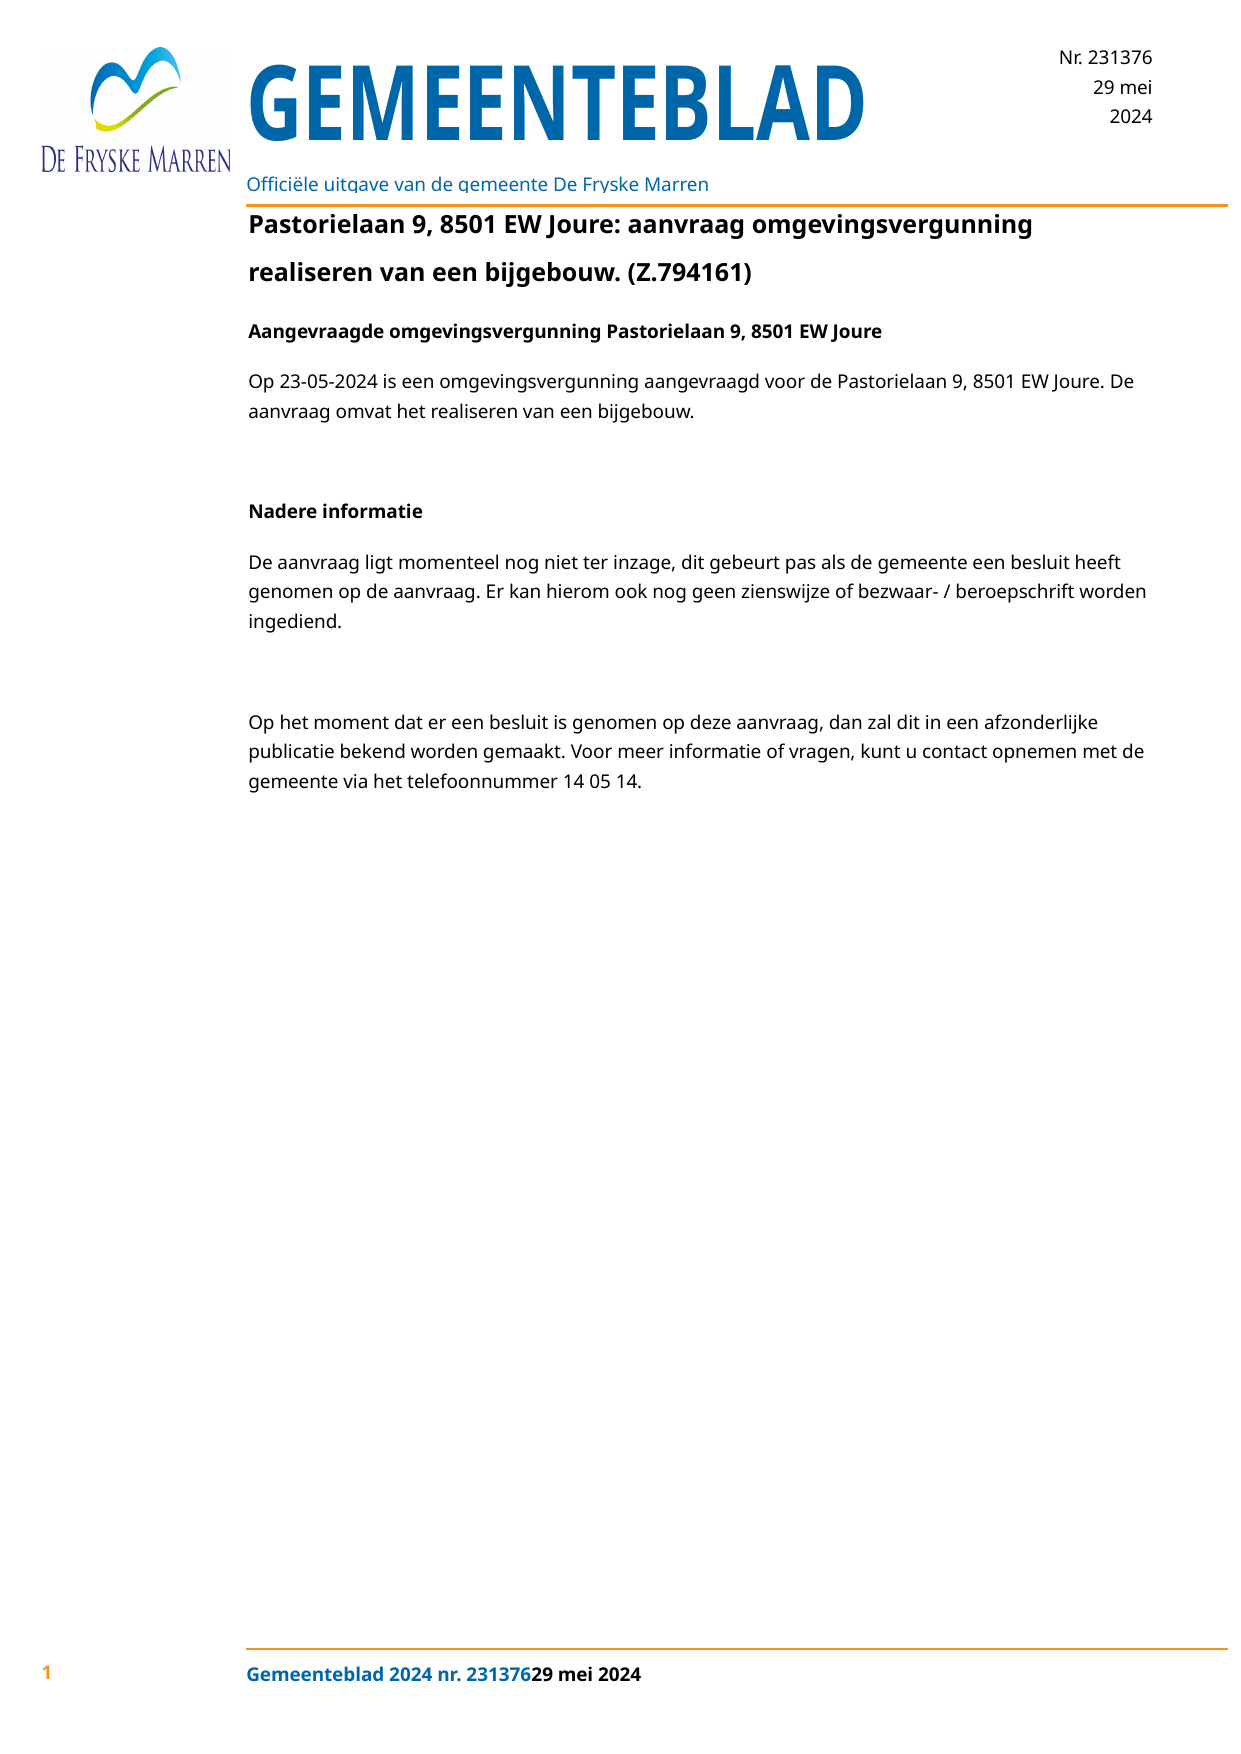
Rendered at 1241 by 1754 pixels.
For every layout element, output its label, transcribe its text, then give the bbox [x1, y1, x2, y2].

text De aanvraag ligt momenteel nog niet ter inzage, dit gebeurt pas als de gemeente een besluit heeft genomen op de aanvraag. Er kan hierom ook nog geen zienswijze of bezwaar- / beroepschrift worden ingediend. [248, 549, 1152, 634]
text Op 23-05-2024 is een omgevingsvergunning aangevraagd voor de Pastorielaan 9, 8501 EW Joure. De aanvraag omvat het realiseren van een bijgebouw. [248, 368, 1152, 424]
text Aangevraagde omgevingsvergunning Pastorielaan 9, 8501 EW Joure [248, 318, 1152, 344]
text Pastorielaan 9, 8501 EW Joure: aanvraag omgevingsvergunning realiseren van een bijgebouw. (Z.794161) [248, 207, 1152, 288]
text Nadere informatie [248, 499, 1152, 524]
text Op het moment dat er een besluit is genomen op deze aanvraag, dan zal dit in een afzonderlijke publicatie bekend worden gemaakt. Voor meer informatie of vragen, kunt u contact opnemen met de gemeente via het telefoonnummer 14 05 14. [248, 709, 1152, 794]
picture [41, 47, 231, 172]
